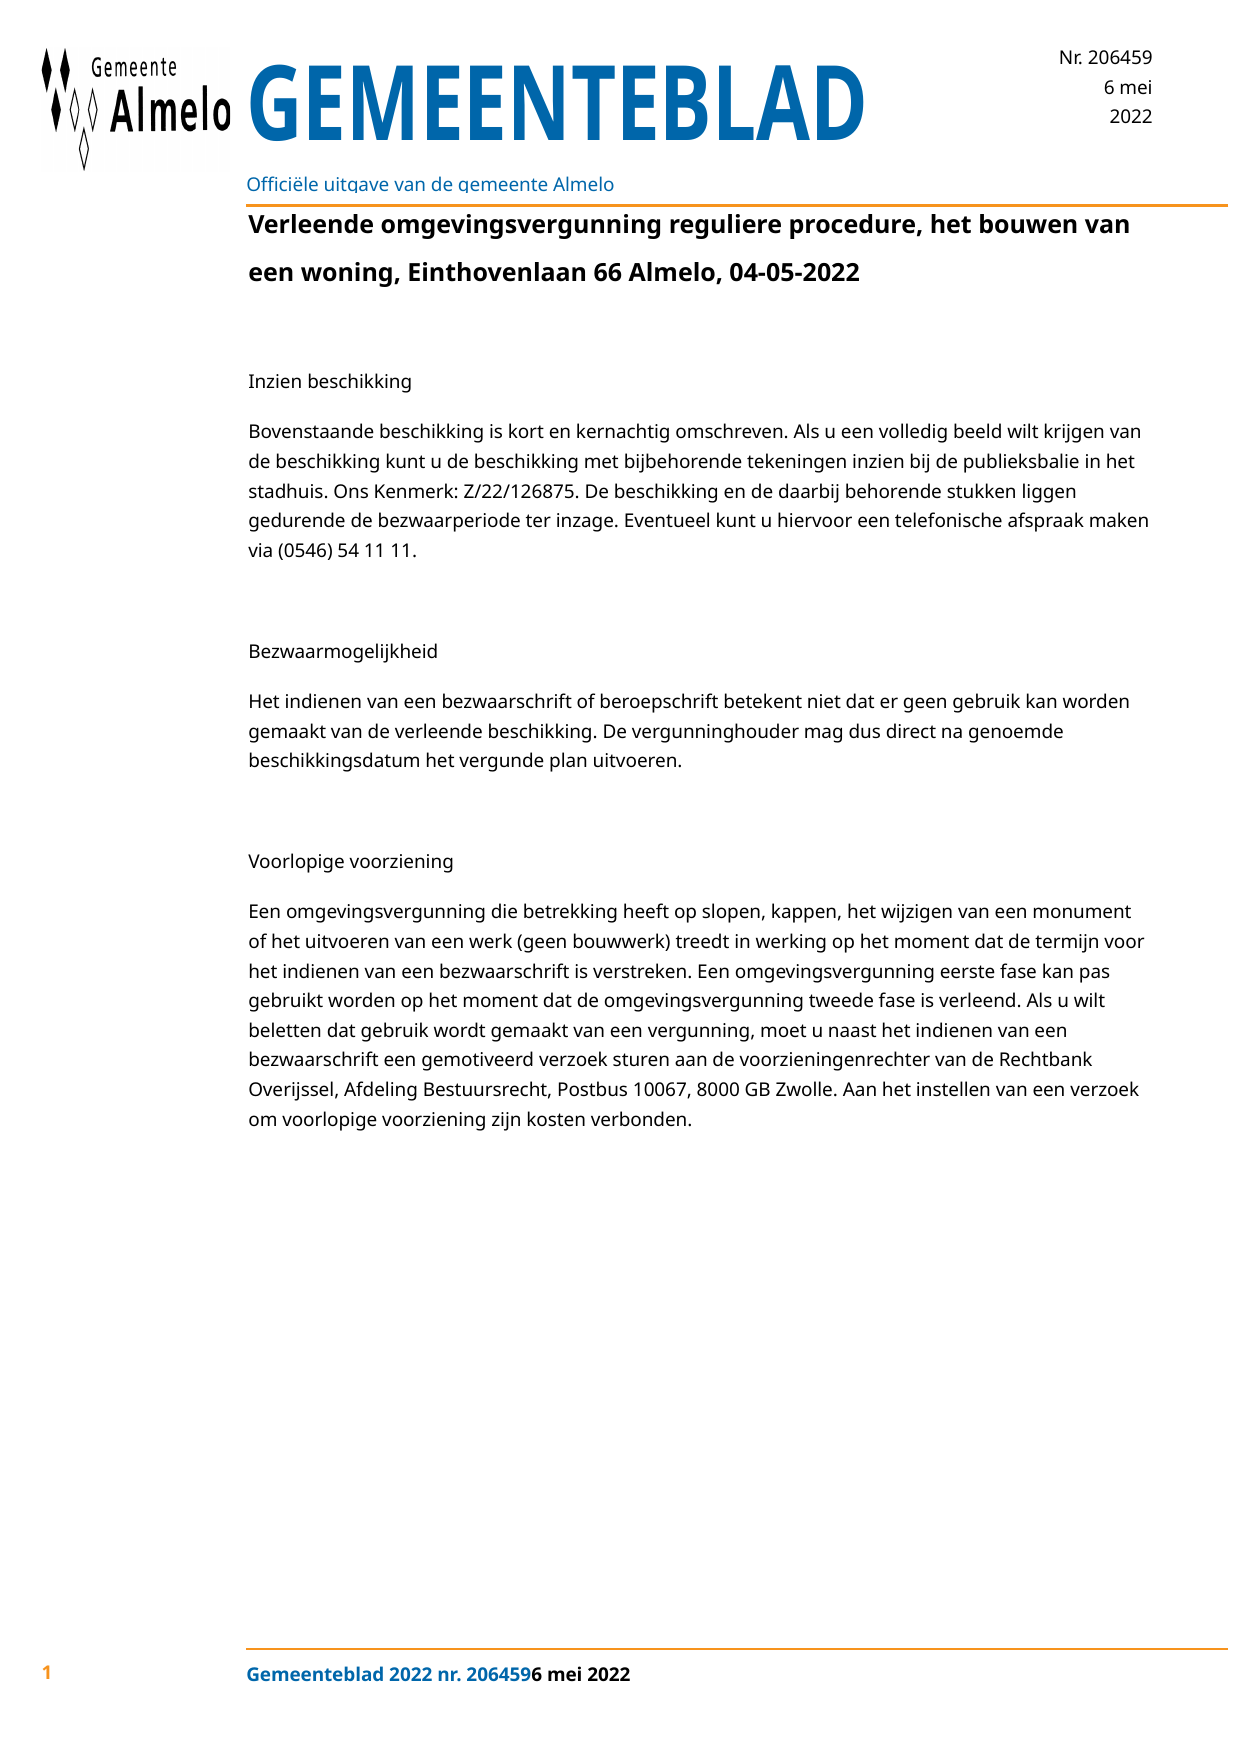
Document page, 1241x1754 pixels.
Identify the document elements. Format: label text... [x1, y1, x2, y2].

text Bovenstaande beschikking is kort en kernachtig omschreven. Als u een volledig beeld wilt krijgen van de beschikking kunt u de beschikking met bijbehorende tekeningen inzien bij de publieksbalie in het stadhuis. Ons Kenmerk: Z/22/126875. De beschikking en de daarbij behorende stukken liggen gedurende de bezwaarperiode ter inzage. Eventueel kunt u hiervoor een telefonische afspraak maken via (0546) 54 11 11. [248, 419, 1152, 563]
text Bezwaarmogelijkheid [248, 638, 1152, 664]
text Verleende omgevingsvergunning reguliere procedure, het bouwen van een woning, Einthovenlaan 66 Almelo, 04-05-2022 [248, 207, 1152, 288]
text Een omgevingsvergunning die betrekking heeft op slopen, kappen, het wijzigen van een monument of het uitvoeren van een werk (geen bouwwerk) treedt in werking op het moment dat de termijn voor het indienen van een bezwaarschrift is verstreken. Een omgevingsvergunning eerste fase kan pas gebruikt worden op het moment dat de omgevingsvergunning tweede fase is verleend. Als u wilt beletten dat gebruik wordt gemaakt van een vergunning, moet u naast het indienen van een bezwaarschrift een gemotiveerd verzoek sturen aan de voorzieningenrechter van de Rechtbank Overijssel, Afdeling Bestuursrecht, Postbus 10067, 8000 GB Zwolle. Aan het instellen van een verzoek om voorlopige voorziening zijn kosten verbonden. [248, 899, 1152, 1132]
text Het indienen van een bezwaarschrift of beroepschrift betekent niet dat er geen gebruik kan worden gemaakt van de verleende beschikking. De vergunninghouder mag dus direct na genoemde beschikkingsdatum het vergunde plan uitvoeren. [248, 688, 1152, 773]
picture [41, 47, 231, 172]
text Inzien beschikking [248, 368, 1152, 394]
text Voorlopige voorziening [248, 848, 1152, 874]
